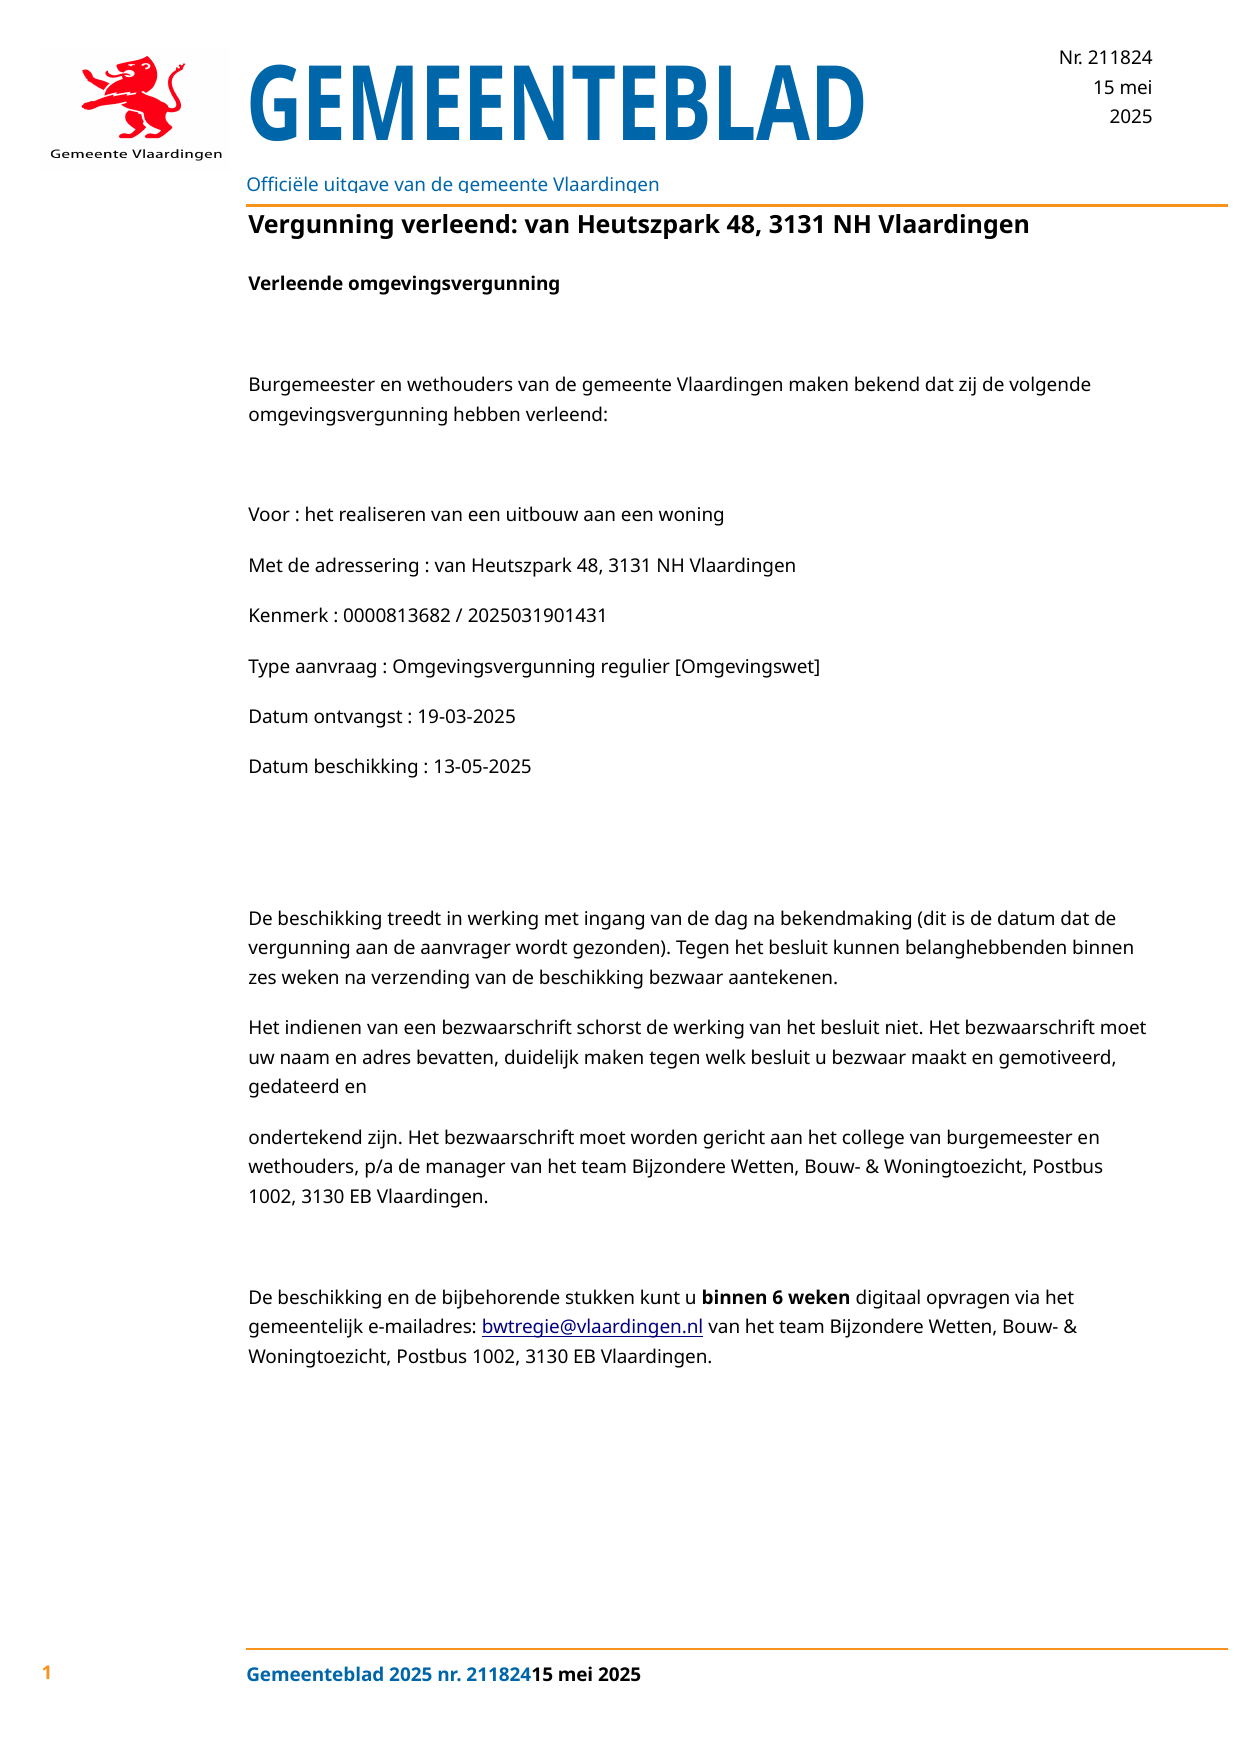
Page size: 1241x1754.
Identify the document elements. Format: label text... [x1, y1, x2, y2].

text Datum ontvangst : 19-03-2025 [248, 703, 1152, 729]
picture [41, 47, 231, 172]
text Datum beschikking : 13-05-2025 [248, 754, 1152, 779]
text Met de adressering : van Heutszpark 48, 3131 NH Vlaardingen [248, 552, 1152, 578]
text Verleende omgevingsvergunning [248, 270, 1152, 296]
text Vergunning verleend: van Heutszpark 48, 3131 NH Vlaardingen [248, 207, 1152, 241]
text Type aanvraag : Omgevingsvergunning regulier [Omgevingswet] [248, 653, 1152, 678]
text ondertekend zijn. Het bezwaarschrift moet worden gericht aan het college van burgemeester en wethouders, p/a de manager van het team Bijzondere Wetten, Bouw- & Woningtoezicht, Postbus 1002, 3130 EB Vlaardingen. [248, 1124, 1152, 1209]
text De beschikking treedt in werking met ingang van de dag na bekendmaking (dit is de datum dat de vergunning aan de aanvrager wordt gezonden). Tegen het besluit kunnen belanghebbenden binnen zes weken na verzending van de beschikking bezwaar aantekenen. [248, 905, 1152, 990]
text Voor : het realiseren van een uitbouw aan een woning [248, 502, 1152, 527]
text De beschikking en de bijbehorende stukken kunt u binnen 6 weken digitaal opvragen via het gemeentelijk e-mailadres: bwtregie@vlaardingen.nl van het team Bijzondere Wetten, Bouw- & Woningtoezicht, Postbus 1002, 3130 EB Vlaardingen. [248, 1284, 1152, 1369]
text Burgemeester en wethouders van de gemeente Vlaardingen maken bekend dat zij de volgende omgevingsvergunning hebben verleend: [248, 371, 1152, 426]
text Kenmerk : 0000813682 / 2025031901431 [248, 602, 1152, 628]
text Het indienen van een bezwaarschrift schorst de werking van het besluit niet. Het bezwaarschrift moet uw naam en adres bevatten, duidelijk maken tegen welk besluit u bezwaar maakt en gemotiveerd, gedateerd en [248, 1014, 1152, 1099]
